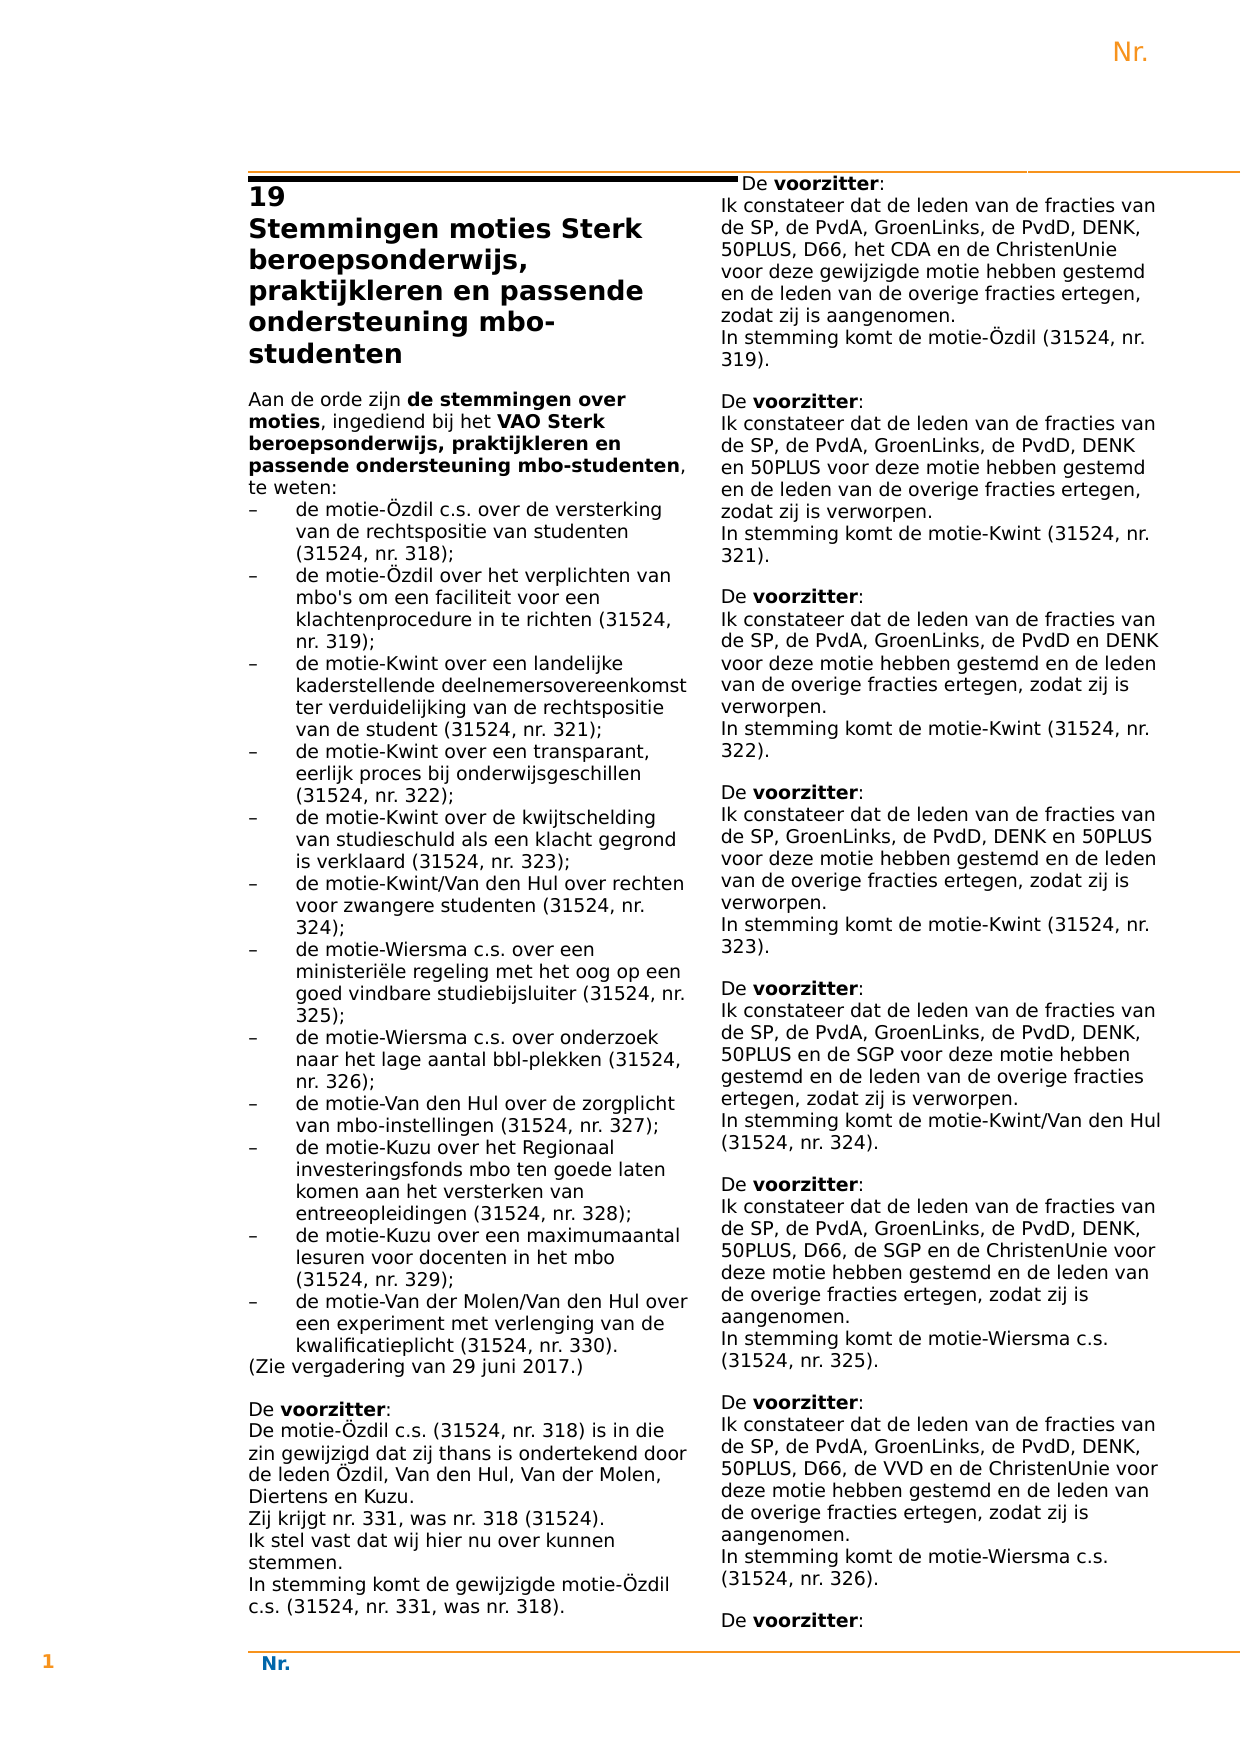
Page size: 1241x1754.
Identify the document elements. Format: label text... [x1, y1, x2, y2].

list de motie-Özdil over het verplichten van mbo's om een faciliteit voor een klachtenprocedure in te richten (31524, nr. 319); [248, 565, 691, 653]
text De motie-Özdil c.s. (31524, nr. 318) is in die zin gewijzigd dat zij thans is ondertekend door de leden Özdil, Van den Hul, Van der Molen, Diertens en Kuzu. [248, 1420, 691, 1508]
list de motie-Kuzu over het Regionaal investeringsfonds mbo ten goede laten komen aan het versterken van entreeopleidingen (31524, nr. 328); [248, 1137, 691, 1224]
list de motie-Van der Molen/Van den Hul over een experiment met verlenging van de kwalificatieplicht (31524, nr. 330). [248, 1291, 691, 1356]
text Zij krijgt nr. 331, was nr. 318 (31524). [248, 1508, 691, 1530]
text De voorzitter: [721, 1392, 1163, 1414]
text Ik constateer dat de leden van de fracties van de SP, de PvdA, GroenLinks, de PvdD en DENK voor deze motie hebben gestemd en de leden van de overige fracties ertegen, zodat zij is verworpen. [721, 608, 1163, 718]
list de motie-Kwint over een landelijke kaderstellende deelnemersovereenkomst ter verduidelijking van de rechtspositie van de student (31524, nr. 321); [248, 653, 691, 741]
list de motie-Kuzu over een maximumaantal lesuren voor docenten in het mbo (31524, nr. 329); [248, 1224, 691, 1291]
text Aan de orde zijn de stemmingen over moties, ingediend bij het VAO Sterk beroepsonderwijs, praktijkleren en passende ondersteuning mbo-studenten, [248, 389, 691, 477]
text Ik constateer dat de leden van de fracties van de SP, de PvdA, GroenLinks, de PvdD, DENK, 50PLUS, D66, de VVD en de ChristenUnie voor deze motie hebben gestemd en de leden van de overige fracties ertegen, zodat zij is aangenomen. [721, 1414, 1163, 1546]
text De voorzitter: [721, 586, 1163, 608]
text De voorzitter: [248, 1398, 691, 1420]
title 19 Stemmingen moties Sterk beroepsonderwijs, praktijkleren en passende ondersteuning mbo-studenten [248, 182, 691, 369]
list de motie-Wiersma c.s. over een ministeriële regeling met het oog op een goed vindbare studiebijsluiter (31524, nr. 325); [248, 939, 691, 1027]
text In stemming komt de motie-Kwint (31524, nr. 323). [721, 914, 1163, 958]
text In stemming komt de motie-Kwint/Van den Hul (31524, nr. 324). [721, 1110, 1163, 1154]
text In stemming komt de gewijzigde motie-Özdil c.s. (31524, nr. 331, was nr. 318). [248, 1574, 691, 1618]
text Ik constateer dat de leden van de fracties van de SP, de PvdA, GroenLinks, de PvdD, DENK, 50PLUS, D66, de SGP en de ChristenUnie voor deze motie hebben gestemd en de leden van de overige fracties ertegen, zodat zij is aangenomen. [721, 1196, 1163, 1328]
text De voorzitter: [721, 1174, 1163, 1196]
text Ik stel vast dat wij hier nu over kunnen stemmen. [248, 1530, 691, 1574]
list de motie-Kwint over de kwijtschelding van studieschuld als een klacht gegrond is verklaard (31524, nr. 323); [248, 807, 691, 873]
text De voorzitter: [721, 391, 1163, 413]
text te weten: [248, 477, 691, 499]
list de motie-Kwint/Van den Hul over rechten voor zwangere studenten (31524, nr. 324); [248, 873, 691, 939]
text Ik constateer dat de leden van de fracties van de SP, de PvdA, GroenLinks, de PvdD, DENK, 50PLUS, D66, het CDA en de ChristenUnie voor deze gewijzigde motie hebben gestemd en de leden van de overige fracties ertegen, zodat zij is aangenomen. [721, 195, 1163, 327]
text In stemming komt de motie-Özdil (31524, nr. 319). [721, 327, 1163, 371]
list de motie-Van den Hul over de zorgplicht van mbo-instellingen (31524, nr. 327); [248, 1093, 691, 1137]
text In stemming komt de motie-Wiersma c.s. (31524, nr. 325). [721, 1328, 1163, 1372]
text De voorzitter: [721, 978, 1163, 1000]
text Ik constateer dat de leden van de fracties van de SP, de PvdA, GroenLinks, de PvdD, DENK, 50PLUS en de SGP voor deze motie hebben gestemd en de leden van de overige fracties ertegen, zodat zij is verworpen. [721, 1000, 1163, 1110]
list de motie-Kwint over een transparant, eerlijk proces bij onderwijsgeschillen (31524, nr. 322); [248, 741, 691, 807]
list de motie-Özdil c.s. over de versterking van de rechtspositie van studenten (31524, nr. 318); [248, 499, 691, 565]
text De voorzitter: [721, 173, 1163, 195]
text De voorzitter: [721, 782, 1163, 804]
text (Zie vergadering van 29 juni 2017.) [248, 1356, 691, 1378]
text In stemming komt de motie-Kwint (31524, nr. 322). [721, 718, 1163, 762]
text Ik constateer dat de leden van de fracties van de SP, GroenLinks, de PvdD, DENK en 50PLUS voor deze motie hebben gestemd en de leden van de overige fracties ertegen, zodat zij is verworpen. [721, 804, 1163, 914]
list de motie-Wiersma c.s. over onderzoek naar het lage aantal bbl-plekken (31524, nr. 326); [248, 1027, 691, 1093]
text Ik constateer dat de leden van de fracties van de SP, de PvdA, GroenLinks, de PvdD, DENK en 50PLUS voor deze motie hebben gestemd en de leden van de overige fracties ertegen, zodat zij is verworpen. [721, 413, 1163, 522]
text De voorzitter: [721, 1609, 1163, 1632]
text In stemming komt de motie-Wiersma c.s. (31524, nr. 326). [721, 1546, 1163, 1589]
text In stemming komt de motie-Kwint (31524, nr. 321). [721, 522, 1163, 566]
